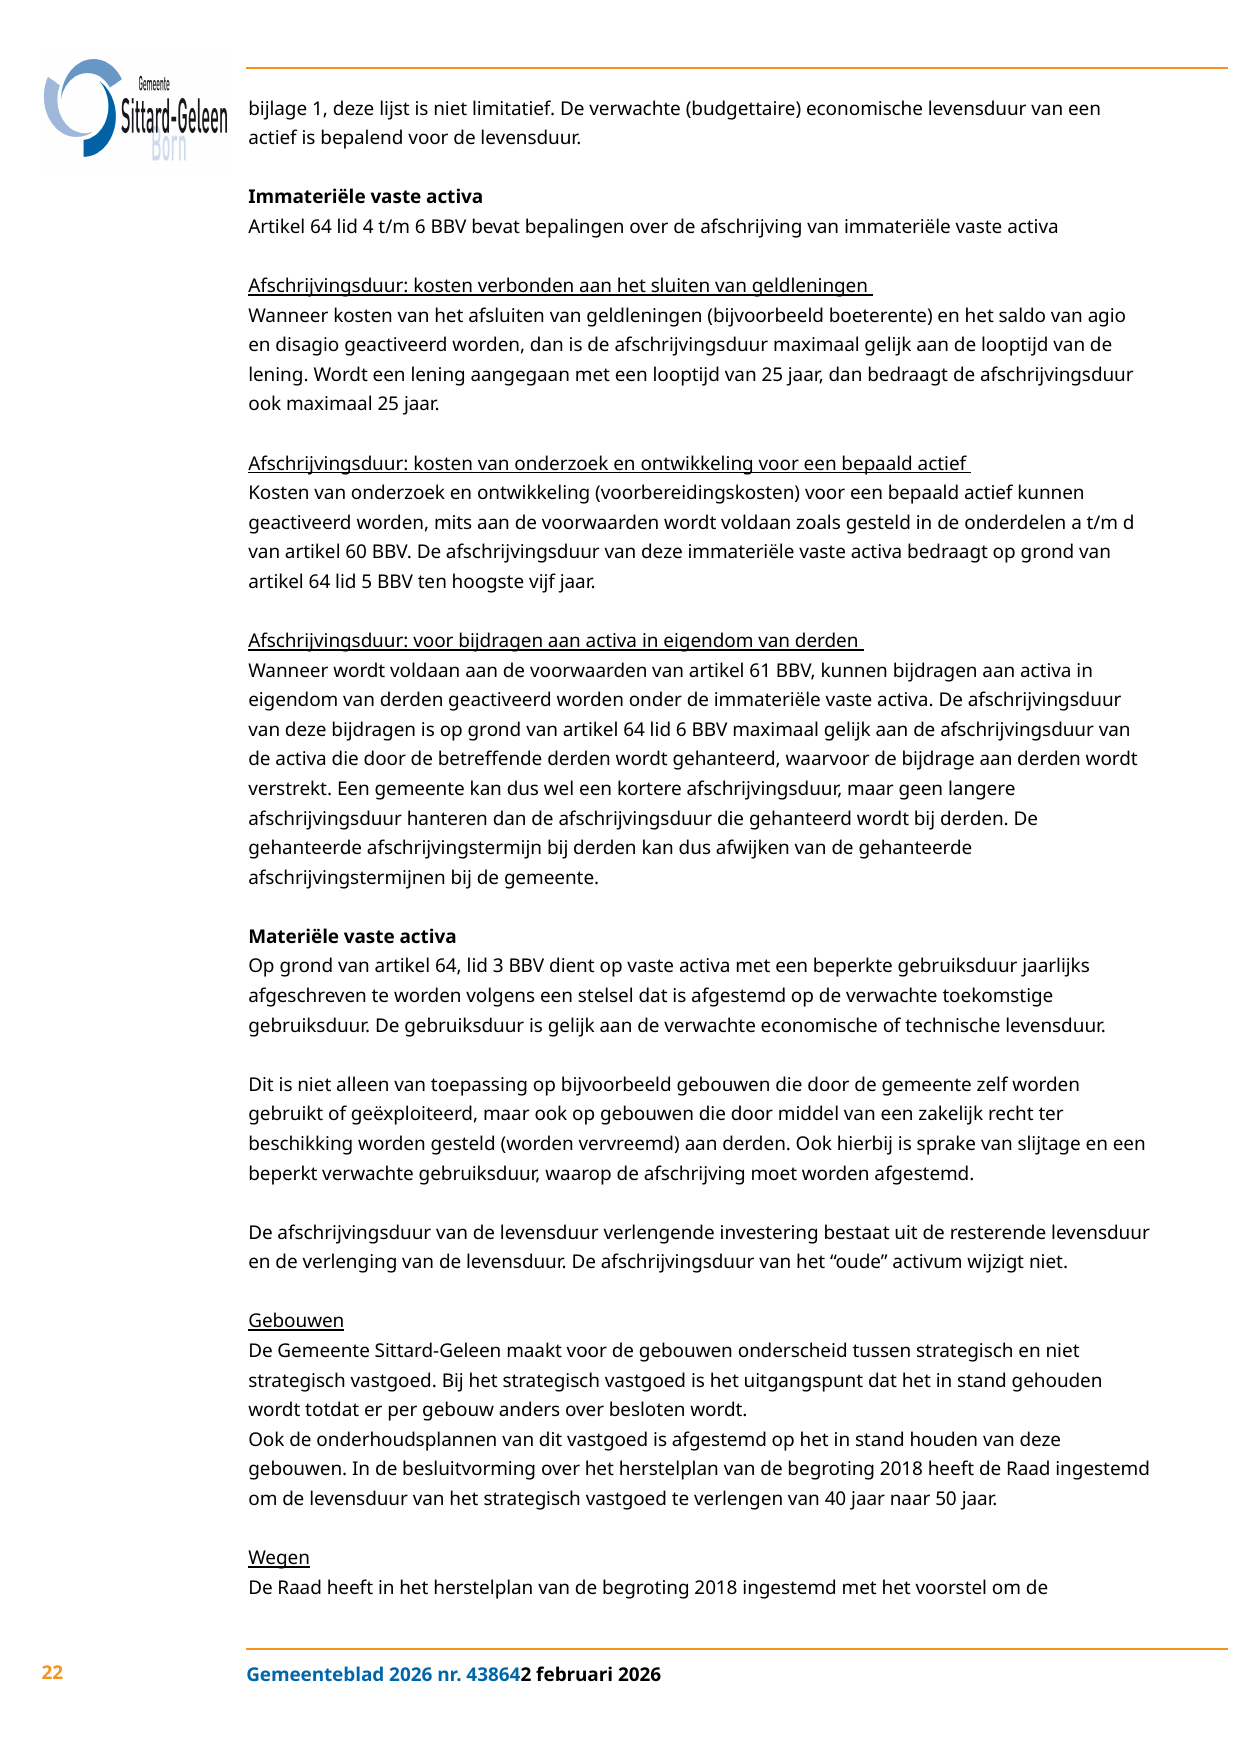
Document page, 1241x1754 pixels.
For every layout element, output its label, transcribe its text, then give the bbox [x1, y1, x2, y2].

text Gebouwen [248, 1308, 1152, 1333]
text Immateriële vaste activa [248, 183, 1152, 209]
text Op grond van artikel 64, lid 3 BBV dient op vaste activa met een beperkte gebruiksduur jaarlijks afgeschreven te worden volgens een stelsel dat is afgestemd op de verwachte toekomstige gebruiksduur. De gebruiksduur is gelijk aan de verwachte economische of technische levensduur. [248, 953, 1152, 1038]
text De afschrijvingsduur van de levensduur verlengende investering bestaat uit de resterende levensduur en de verlenging van de levensduur. De afschrijvingsduur van het “oude” activum wijzigt niet. [248, 1219, 1152, 1274]
text bijlage 1, deze lijst is niet limitatief. De verwachte (budgettaire) economische levensduur van een actief is bepalend voor de levensduur. [248, 95, 1152, 150]
text Materiële vaste activa [248, 923, 1152, 949]
picture [41, 47, 231, 172]
text Afschrijvingsduur: voor bijdragen aan activa in eigendom van derden [248, 627, 1152, 653]
text Wanneer kosten van het afsluiten van geldleningen (bijvoorbeeld boeterente) en het saldo van agio en disagio geactiveerd worden, dan is de afschrijvingsduur maximaal gelijk aan de looptijd van de lening. Wordt een lening aangegaan met een looptijd van 25 jaar, dan bedraagt de afschrijvingsduur ook maximaal 25 jaar. [248, 302, 1152, 416]
text Afschrijvingsduur: kosten van onderzoek en ontwikkeling voor een bepaald actief [248, 450, 1152, 476]
text Wanneer wordt voldaan aan de voorwaarden van artikel 61 BBV, kunnen bijdragen aan activa in eigendom van derden geactiveerd worden onder de immateriële vaste activa. De afschrijvingsduur van deze bijdragen is op grond van artikel 64 lid 6 BBV maximaal gelijk aan de afschrijvingsduur van de activa die door de betreffende derden wordt gehanteerd, waarvoor de bijdrage aan derden wordt verstrekt. Een gemeente kan dus wel een kortere afschrijvingsduur, maar geen langere afschrijvingsduur hanteren dan de afschrijvingsduur die gehanteerd wordt bij derden. De gehanteerde afschrijvingstermijn bij derden kan dus afwijken van de gehanteerde afschrijvingstermijnen bij de gemeente. [248, 657, 1152, 890]
text Ook de onderhoudsplannen van dit vastgoed is afgestemd op het in stand houden van deze gebouwen. In de besluitvorming over het herstelplan van de begroting 2018 heeft de Raad ingestemd om de levensduur van het strategisch vastgoed te verlengen van 40 jaar naar 50 jaar. [248, 1426, 1152, 1511]
text De Raad heeft in het herstelplan van de begroting 2018 ingestemd met het voorstel om de [248, 1574, 1152, 1600]
text Artikel 64 lid 4 t/m 6 BBV bevat bepalingen over de afschrijving van immateriële vaste activa [248, 213, 1152, 239]
text De Gemeente Sittard-Geleen maakt voor de gebouwen onderscheid tussen strategisch en niet strategisch vastgoed. Bij het strategisch vastgoed is het uitgangspunt dat het in stand gehouden wordt totdat er per gebouw anders over besloten wordt. [248, 1337, 1152, 1422]
text Afschrijvingsduur: kosten verbonden aan het sluiten van geldleningen [248, 272, 1152, 298]
text Kosten van onderzoek en ontwikkeling (voorbereidingskosten) voor een bepaald actief kunnen geactiveerd worden, mits aan de voorwaarden wordt voldaan zoals gesteld in de onderdelen a t/m d van artikel 60 BBV. De afschrijvingsduur van deze immateriële vaste activa bedraagt op grond van artikel 64 lid 5 BBV ten hoogste vijf jaar. [248, 479, 1152, 594]
text Dit is niet alleen van toepassing op bijvoorbeeld gebouwen die door de gemeente zelf worden gebruikt of geëxploiteerd, maar ook op gebouwen die door middel van een zakelijk recht ter beschikking worden gesteld (worden vervreemd) aan derden. Ook hierbij is sprake van slijtage en een beperkt verwachte gebruiksduur, waarop de afschrijving moet worden afgestemd. [248, 1071, 1152, 1186]
text Wegen [248, 1544, 1152, 1570]
